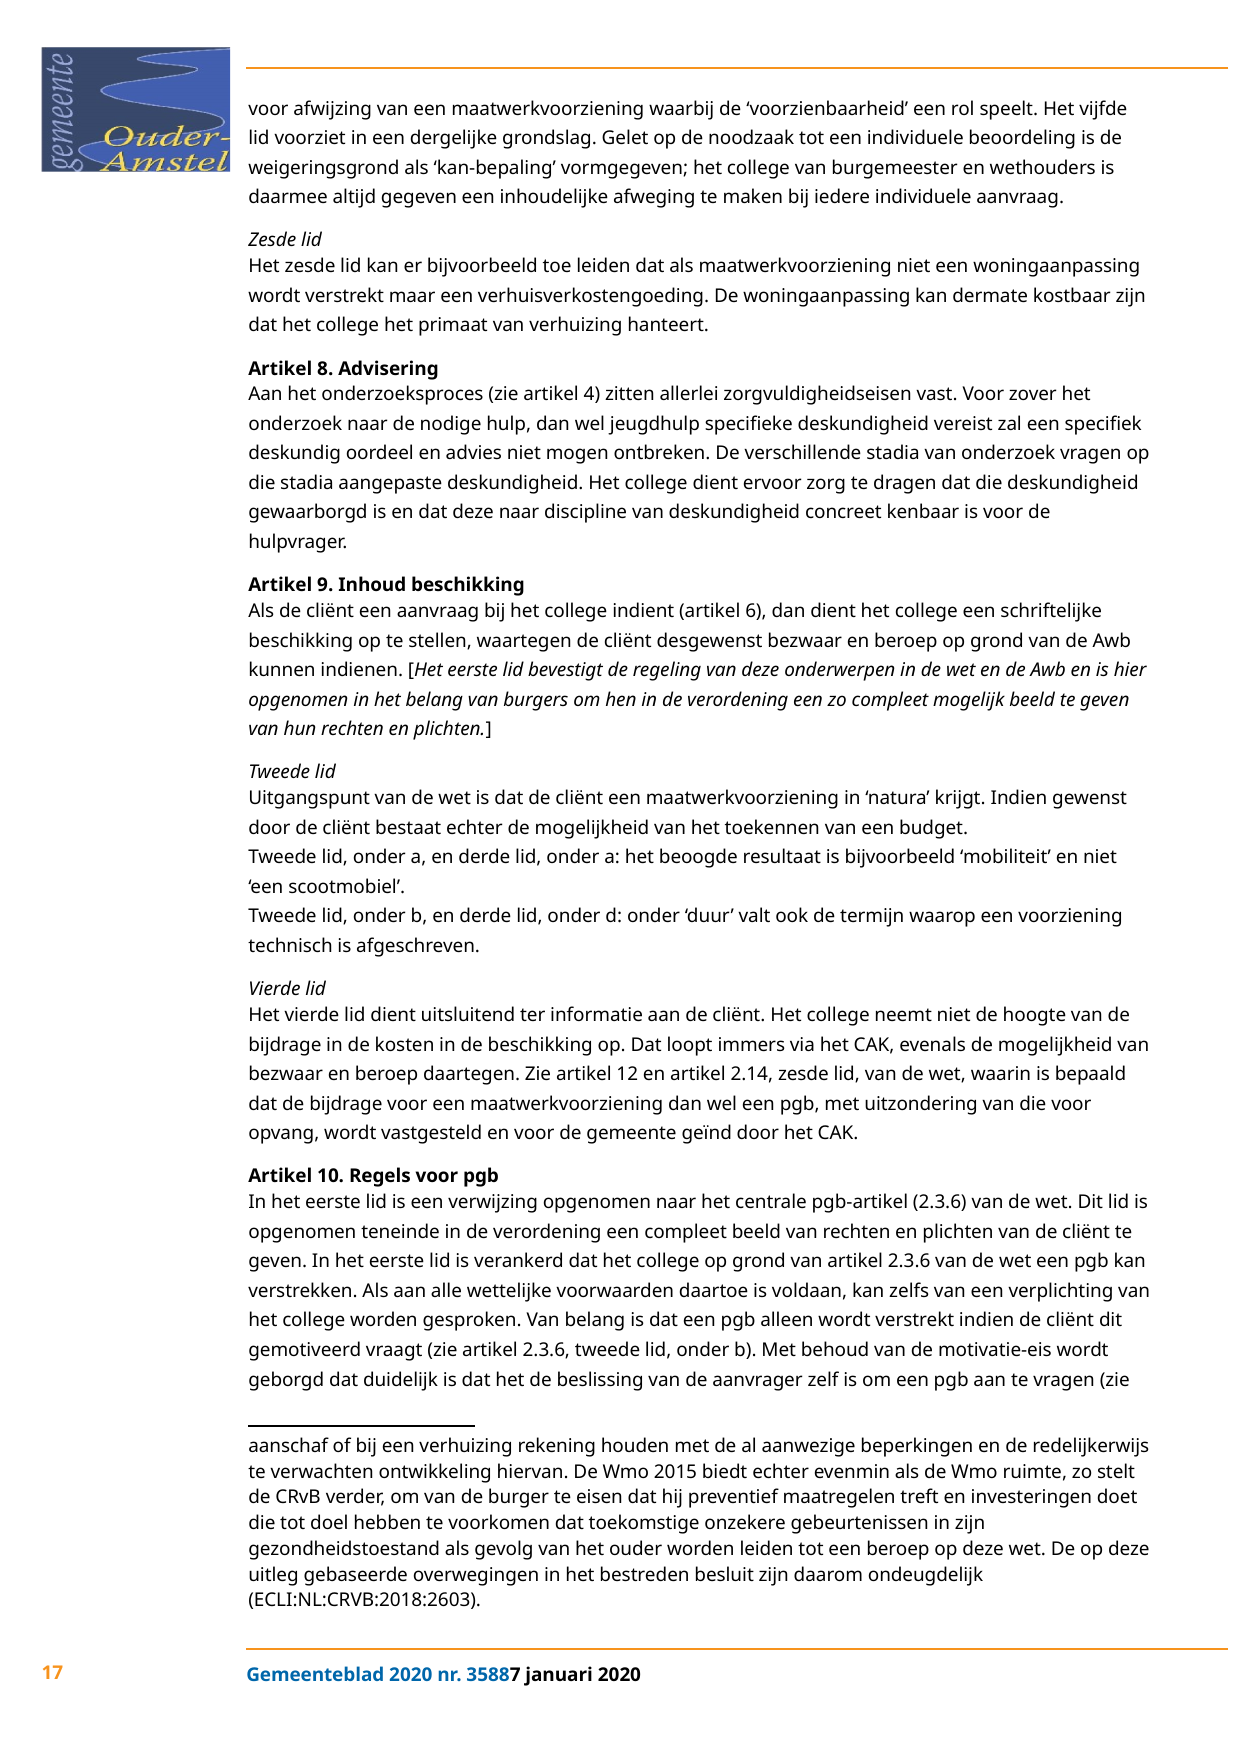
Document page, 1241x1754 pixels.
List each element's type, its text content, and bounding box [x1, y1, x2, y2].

text Tweede lid, onder b, en derde lid, onder d: onder ‘duur’ valt ook de termijn waarop een voorziening technisch is afgeschreven. [248, 903, 1152, 958]
text Het zesde lid kan er bijvoorbeeld toe leiden dat als maatwerkvoorziening niet een woningaanpassing wordt verstrekt maar een verhuisverkostengoeding. De woningaanpassing kan dermate kostbaar zijn dat het college het primaat van verhuizing hanteert. [248, 252, 1152, 337]
text Uitgangspunt van de wet is dat de cliёnt een maatwerkvoorziening in ‘natura’ krijgt. Indien gewenst door de cliёnt bestaat echter de mogelijkheid van het toekennen van een budget. [248, 784, 1152, 840]
text voor afwijzing van een maatwerkvoorziening waarbij de ‘voorzienbaarheid’ een rol speelt. Het vijfde lid voorziet in een dergelijke grondslag. Gelet op de noodzaak tot een individuele beoordeling is de weigeringsgrond als ‘kan-bepaling’ vormgegeven; het college van burgemeester en wethouders is daarmee altijd gegeven een inhoudelijke afweging te maken bij iedere individuele aanvraag. [248, 95, 1152, 209]
text In het eerste lid is een verwijzing opgenomen naar het centrale pgb-artikel (2.3.6) van de wet. Dit lid is opgenomen teneinde in de verordening een compleet beeld van rechten en plichten van de cliënt te geven. In het eerste lid is verankerd dat het college op grond van artikel 2.3.6 van de wet een pgb kan verstrekken. Als aan alle wettelijke voorwaarden daartoe is voldaan, kan zelfs van een verplichting van het college worden gesproken. Van belang is dat een pgb alleen wordt verstrekt indien de cliënt dit gemotiveerd vraagt (zie artikel 2.3.6, tweede lid, onder b). Met behoud van de motivatie-eis wordt geborgd dat duidelijk is dat het de beslissing van de aanvrager zelf is om een pgb aan te vragen (zie [248, 1188, 1152, 1392]
text Het vierde lid dient uitsluitend ter informatie aan de cliënt. Het college neemt niet de hoogte van de bijdrage in de kosten in de beschikking op. Dat loopt immers via het CAK, evenals de mogelijkheid van bezwaar en beroep daartegen. Zie artikel 12 en artikel 2.14, zesde lid, van de wet, waarin is bepaald dat de bijdrage voor een maatwerkvoorziening dan wel een pgb, met uitzondering van die voor opvang, wordt vastgesteld en voor de gemeente geïnd door het CAK. [248, 1001, 1152, 1145]
text Als de cliënt een aanvraag bij het college indient (artikel 6), dan dient het college een schriftelijke beschikking op te stellen, waartegen de cliënt desgewenst bezwaar en beroep op grond van de Awb kunnen indienen. [Het eerste lid bevestigt de regeling van deze onderwerpen in de wet en de Awb en is hier opgenomen in het belang van burgers om hen in de verordening een zo compleet mogelijk beeld te geven van hun rechten en plichten.] [248, 597, 1152, 741]
text Zesde lid [248, 227, 1152, 252]
text Tweede lid, onder a, en derde lid, onder a: het beoogde resultaat is bijvoorbeeld ‘mobiliteit’ en niet ‘een scootmobiel’. [248, 843, 1152, 899]
text Artikel 10. Regels voor pgb [248, 1163, 1152, 1188]
text Aan het onderzoeksproces (zie artikel 4) zitten allerlei zorgvuldigheidseisen vast. Voor zover het onderzoek naar de nodige hulp, dan wel jeugdhulp specifieke deskundigheid vereist zal een specifiek deskundig oordeel en advies niet mogen ontbreken. De verschillende stadia van onderzoek vragen op die stadia aangepaste deskundigheid. Het college dient ervoor zorg te dragen dat die deskundigheid gewaarborgd is en dat deze naar discipline van deskundigheid concreet kenbaar is voor de hulpvrager. [248, 380, 1152, 554]
text Tweede lid [248, 759, 1152, 784]
picture [41, 47, 231, 172]
text Artikel 9. Inhoud beschikking [248, 571, 1152, 597]
text Artikel 8. Advisering [248, 355, 1152, 380]
text aanschaf of bij een verhuizing rekening houden met de al aanwezige beperkingen en de redelijkerwijs te verwachten ontwikkeling hiervan. De Wmo 2015 biedt echter evenmin als de Wmo ruimte, zo stelt de CRvB verder, om van de burger te eisen dat hij preventief maatregelen treft en investeringen doet die tot doel hebben te voorkomen dat toekomstige onzekere gebeurtenissen in zijn gezondheidstoestand als gevolg van het ouder worden leiden tot een beroep op deze wet. De op deze uitleg gebaseerde overwegingen in het bestreden besluit zijn daarom ondeugdelijk (ECLI:NL:CRVB:2018:2603). [248, 1432, 1152, 1612]
text Vierde lid [248, 975, 1152, 1001]
